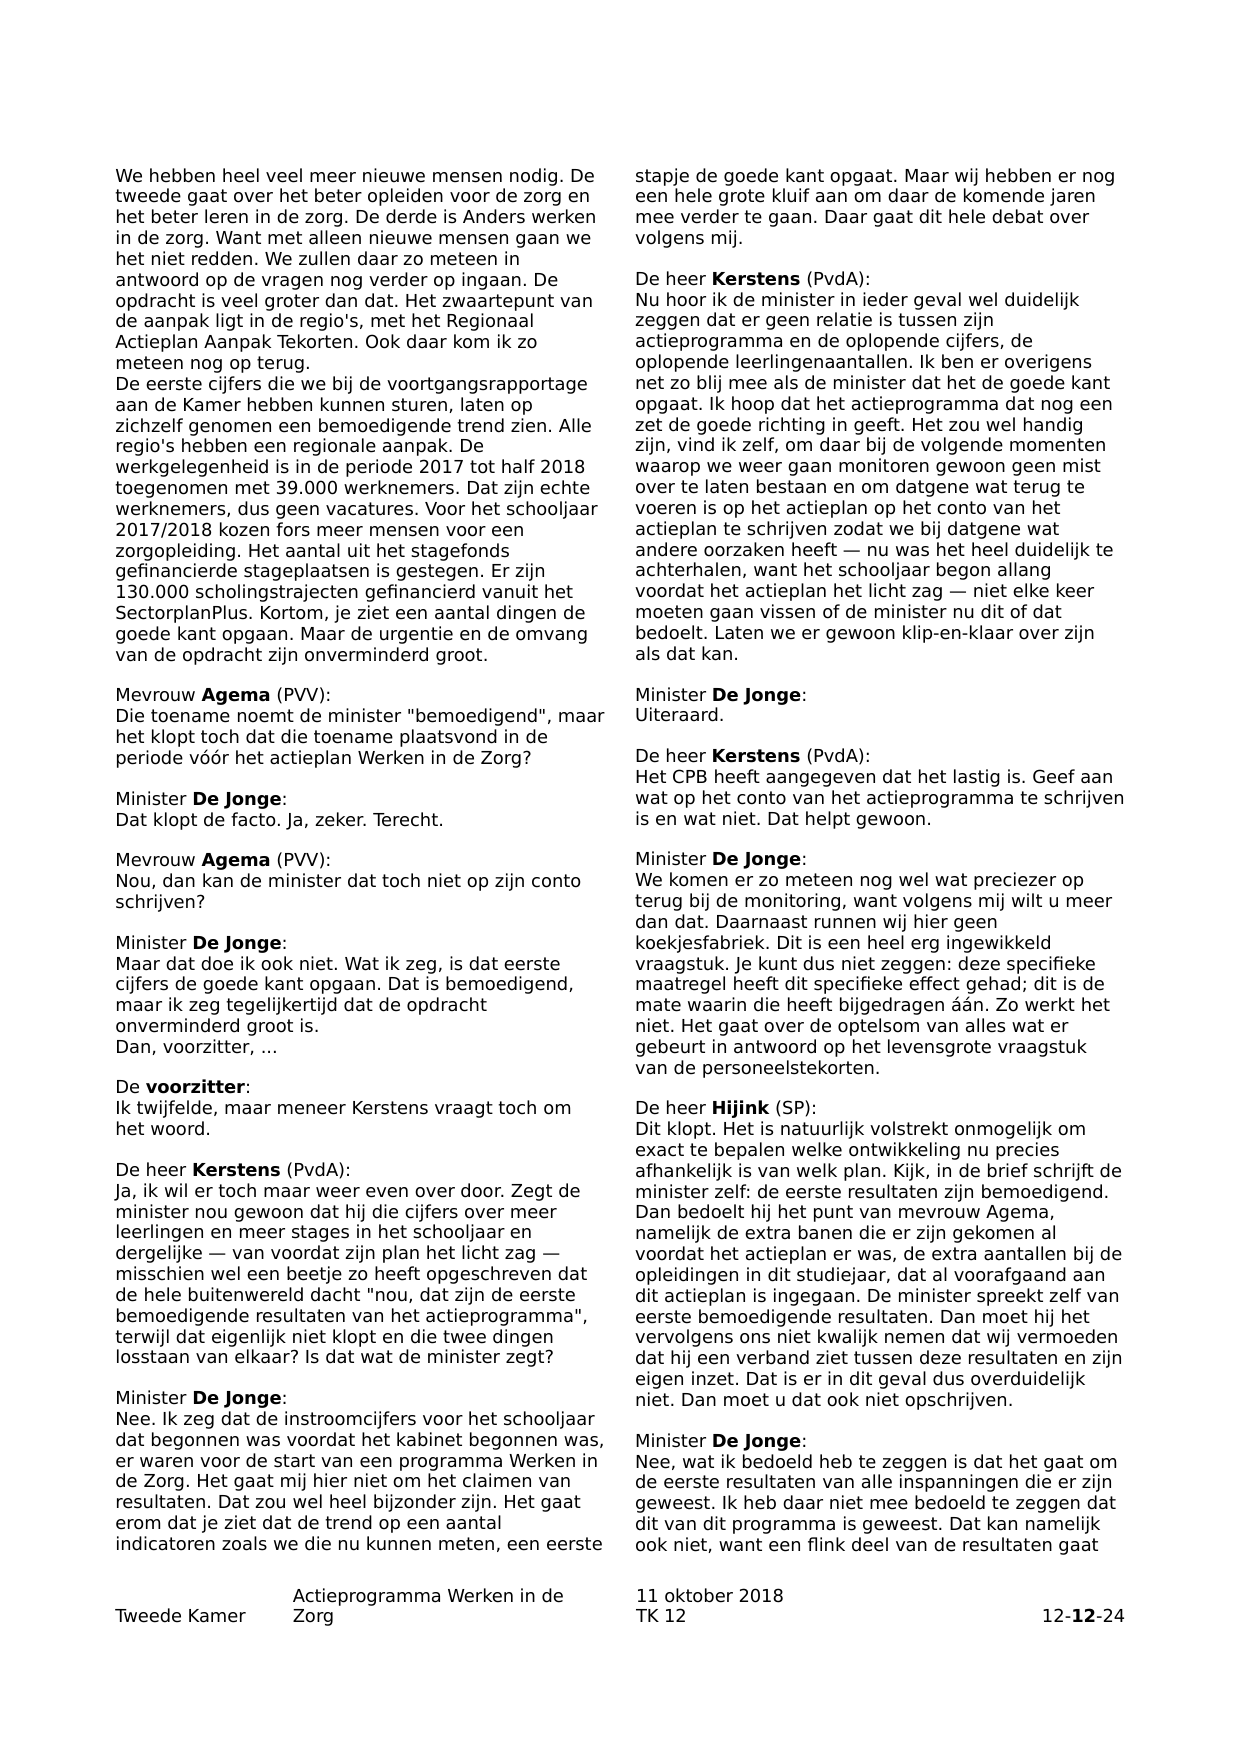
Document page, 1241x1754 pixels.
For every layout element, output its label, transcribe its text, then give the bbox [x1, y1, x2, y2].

text De heer Kerstens (PvdA): [635, 746, 1125, 767]
text Het CPB heeft aangegeven dat het lastig is. Geef aan wat op het conto van het actieprogramma te schrijven is en wat niet. Dat helpt gewoon. [635, 767, 1125, 829]
text Minister De Jonge: [635, 1431, 1125, 1451]
text Ja, ik wil er toch maar weer even over door. Zegt de minister nou gewoon dat hij die cijfers over meer leerlingen en meer stages in het schooljaar en dergelijke — van voordat zijn plan het licht zag — misschien wel een beetje zo heeft opgeschreven dat de hele buitenwereld dacht "nou, dat zijn de eerste bemoedigende resultaten van het actieprogramma", terwijl dat eigenlijk niet klopt en die twee dingen losstaan van elkaar? Is dat wat de minister zegt? [115, 1181, 605, 1368]
text Dit klopt. Het is natuurlijk volstrekt onmogelijk om exact te bepalen welke ontwikkeling nu precies afhankelijk is van welk plan. Kijk, in de brief schrijft de minister zelf: de eerste resultaten zijn bemoedigend. Dan bedoelt hij het punt van mevrouw Agema, namelijk de extra banen die er zijn gekomen al voordat het actieplan er was, de extra aantallen bij de opleidingen in dit studiejaar, dat al voorafgaand aan dit actieplan is ingegaan. De minister spreekt zelf van eerste bemoedigende resultaten. Dan moet hij het vervolgens ons niet kwalijk nemen dat wij vermoeden dat hij een verband ziet tussen deze resultaten en zijn eigen inzet. Dat is er in dit geval dus overduidelijk niet. Dan moet u dat ook niet opschrijven. [635, 1119, 1125, 1411]
text Minister De Jonge: [115, 1388, 605, 1409]
text Dat klopt de facto. Ja, zeker. Terecht. [115, 809, 605, 830]
text Ik twijfelde, maar meneer Kerstens vraagt toch om het woord. [115, 1098, 605, 1140]
text Maar dat doe ik ook niet. Wat ik zeg, is dat eerste cijfers de goede kant opgaan. Dat is bemoedigend, maar ik zeg tegelijkertijd dat de opdracht onverminderd groot is. [115, 953, 605, 1037]
text We komen er zo meteen nog wel wat preciezer op terug bij de monitoring, want volgens mij wilt u meer dan dat. Daarnaast runnen wij hier geen koekjesfabriek. Dit is een heel erg ingewikkeld vraagstuk. Je kunt dus niet zeggen: deze specifieke maatregel heeft dit specifieke effect gehad; dit is de mate waarin die heeft bijgedragen áán. Zo werkt het niet. Het gaat over de optelsom van alles wat er gebeurt in antwoord op het levensgrote vraagstuk van de personeelstekorten. [635, 870, 1125, 1078]
text Nu hoor ik de minister in ieder geval wel duidelijk zeggen dat er geen relatie is tussen zijn actieprogramma en de oplopende cijfers, de oplopende leerlingenaantallen. Ik ben er overigens net zo blij mee als de minister dat het de goede kant opgaat. Ik hoop dat het actieprogramma dat nog een zet de goede richting in geeft. Het zou wel handig zijn, vind ik zelf, om daar bij de volgende momenten waarop we weer gaan monitoren gewoon geen mist over te laten bestaan en om datgene wat terug te voeren is op het actieplan op het conto van het actieplan te schrijven zodat we bij datgene wat andere oorzaken heeft — nu was het heel duidelijk te achterhalen, want het schooljaar begon allang voordat het actieplan het licht zag — niet elke keer moeten gaan vissen of de minister nu dit of dat bedoelt. Laten we er gewoon klip-en-klaar over zijn als dat kan. [635, 289, 1125, 664]
text We hebben heel veel meer nieuwe mensen nodig. De tweede gaat over het beter opleiden voor de zorg en het beter leren in de zorg. De derde is Anders werken in de zorg. Want met alleen nieuwe mensen gaan we het niet redden. We zullen daar zo meteen in antwoord op de vragen nog verder op ingaan. De opdracht is veel groter dan dat. Het zwaartepunt van de aanpak ligt in de regio's, met het Regionaal Actieplan Aanpak Tekorten. Ook daar kom ik zo meteen nog op terug. [115, 165, 605, 374]
text Nee. Ik zeg dat de instroomcijfers voor het schooljaar dat begonnen was voordat het kabinet begonnen was, er waren voor de start van een programma Werken in de Zorg. Het gaat mij hier niet om het claimen van resultaten. Dat zou wel heel bijzonder zijn. Het gaat erom dat je ziet dat de trend op een aantal indicatoren zoals we die nu kunnen meten, een eerste [115, 1409, 605, 1554]
text De eerste cijfers die we bij de voortgangsrapportage aan de Kamer hebben kunnen sturen, laten op zichzelf genomen een bemoedigende trend zien. Alle regio's hebben een regionale aanpak. De werkgelegenheid is in de periode 2017 tot half 2018 toegenomen met 39.000 werknemers. Dat zijn echte werknemers, dus geen vacatures. Voor het schooljaar 2017/2018 kozen fors meer mensen voor een zorgopleiding. Het aantal uit het stagefonds gefinancierde stageplaatsen is gestegen. Er zijn 130.000 scholingstrajecten gefinancierd vanuit het SectorplanPlus. Kortom, je ziet een aantal dingen de goede kant opgaan. Maar de urgentie en de omvang van de opdracht zijn onverminderd groot. [115, 374, 605, 665]
text De voorzitter: [115, 1077, 605, 1098]
text Nou, dan kan de minister dat toch niet op zijn conto schrijven? [115, 871, 605, 912]
text De heer Kerstens (PvdA): [635, 269, 1125, 289]
text Die toename noemt de minister "bemoedigend", maar het klopt toch dat die toename plaatsvond in de periode vóór het actieplan Werken in de Zorg? [115, 706, 605, 768]
text Uiteraard. [635, 705, 1125, 726]
text De heer Kerstens (PvdA): [115, 1160, 605, 1181]
text Nee, wat ik bedoeld heb te zeggen is dat het gaat om de eerste resultaten van alle inspanningen die er zijn geweest. Ik heb daar niet mee bedoeld te zeggen dat dit van dit programma is geweest. Dat kan namelijk ook niet, want een flink deel van de resultaten gaat [635, 1451, 1125, 1556]
text stapje de goede kant opgaat. Maar wij hebben er nog een hele grote kluif aan om daar de komende jaren mee verder te gaan. Daar gaat dit hele debat over volgens mij. [635, 165, 1125, 249]
text Minister De Jonge: [635, 849, 1125, 870]
text Dan, voorzitter, ... [115, 1037, 605, 1057]
text De heer Hijink (SP): [635, 1098, 1125, 1119]
text Minister De Jonge: [115, 788, 605, 809]
text Mevrouw Agema (PVV): [115, 850, 605, 871]
text Mevrouw Agema (PVV): [115, 685, 605, 706]
text Minister De Jonge: [115, 932, 605, 953]
text Minister De Jonge: [635, 684, 1125, 705]
